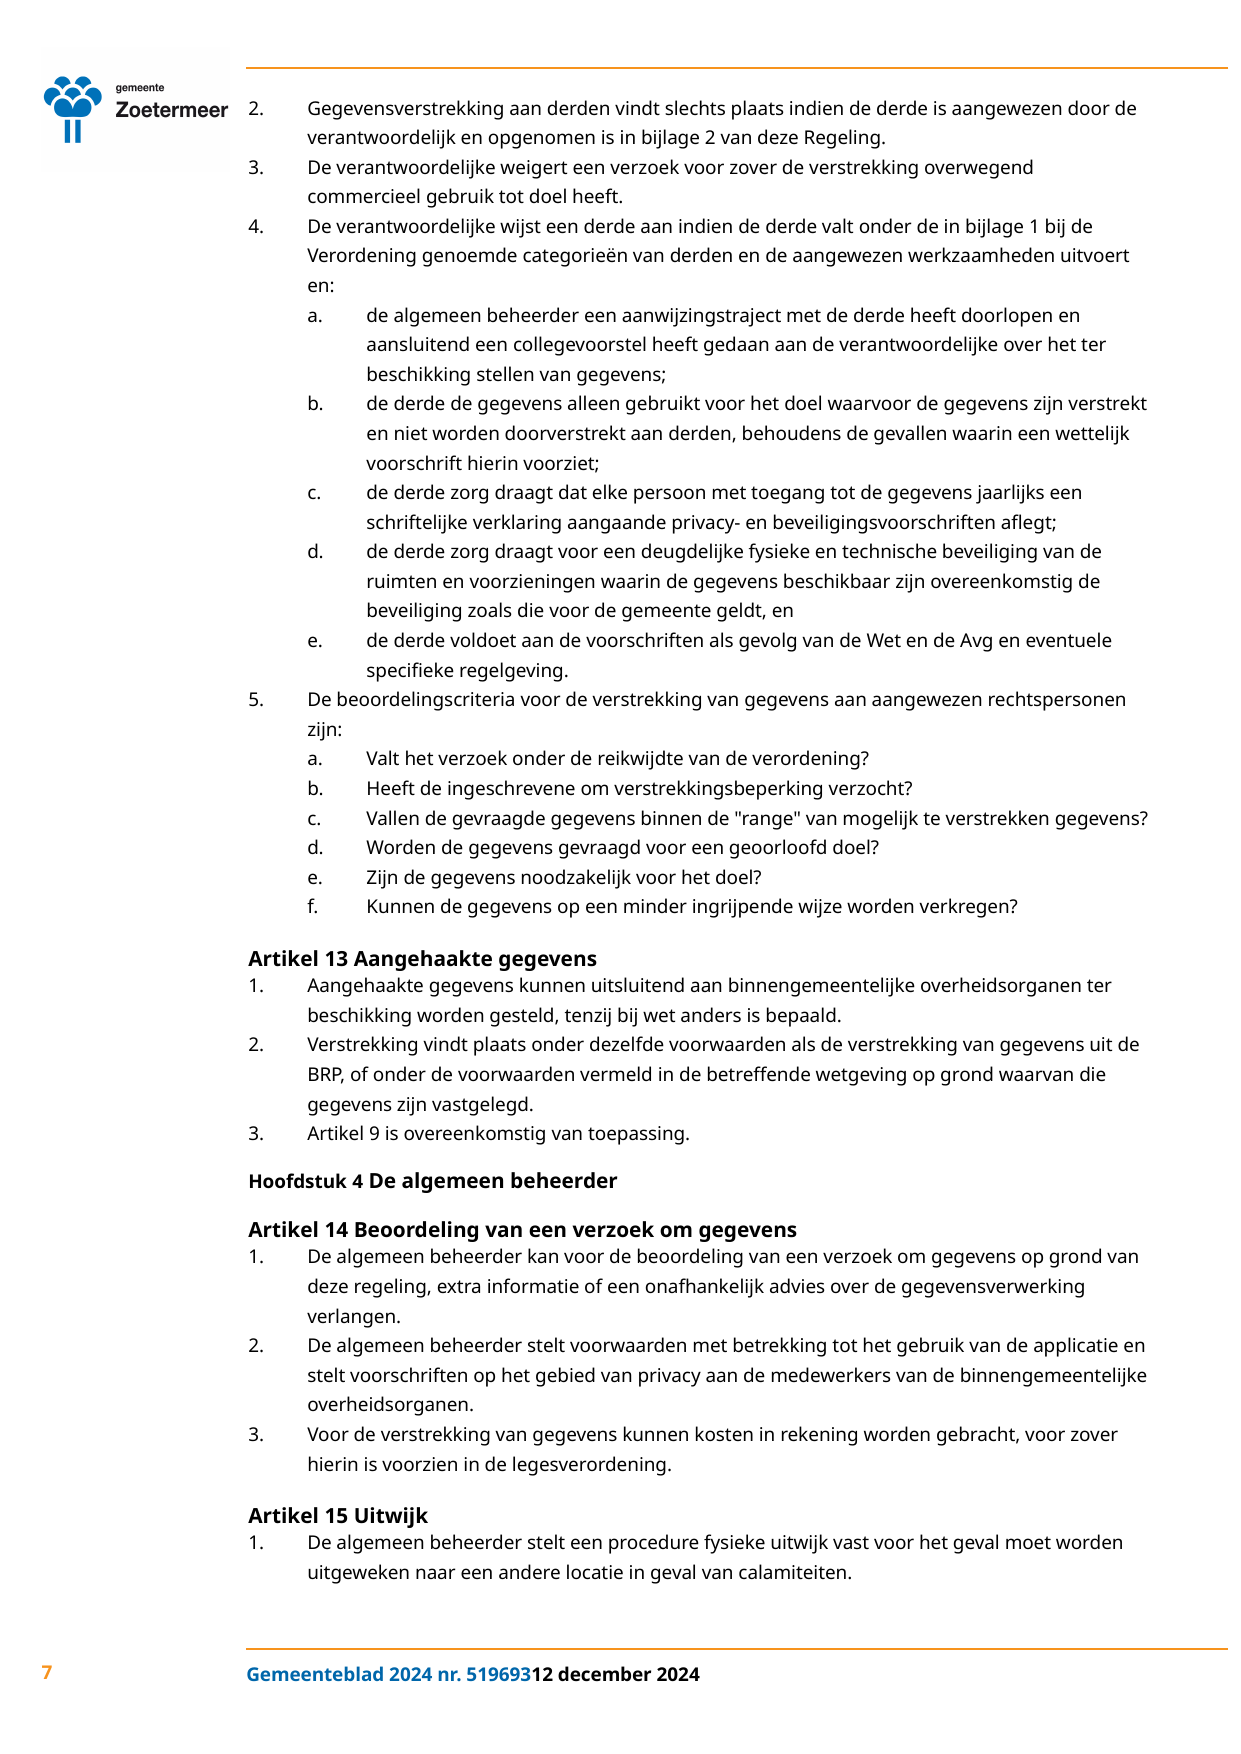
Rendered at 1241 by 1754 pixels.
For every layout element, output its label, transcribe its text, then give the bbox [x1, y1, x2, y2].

list Verstrekking vindt plaats onder dezelfde voorwaarden als de verstrekking van gegevens uit de BRP, of onder de voorwaarden vermeld in de betreffende wetgeving op grond waarvan die gegevens zijn vastgelegd. [248, 1032, 1152, 1116]
list Aangehaakte gegevens kunnen uitsluitend aan binnengemeentelijke overheidsorganen ter beschikking worden gesteld, tenzij bij wet anders is bepaald. [248, 972, 1152, 1028]
list Worden de gegevens gevraagd voor een geoorloofd doel? [307, 834, 1152, 860]
list de derde zorg draagt voor een deugdelijke fysieke en technische beveiliging van de ruimten en voorzieningen waarin de gegevens beschikbaar zijn overeenkomstig de beveiliging zoals die voor de gemeente geldt, en [307, 538, 1152, 623]
list de algemeen beheerder een aanwijzingstraject met de derde heeft doorlopen en aansluitend een collegevoorstel heeft gedaan aan de verantwoordelijke over het ter beschikking stellen van gegevens; [307, 302, 1152, 387]
list De algemeen beheerder stelt een procedure fysieke uitwijk vast voor het geval moet worden uitgeweken naar een andere locatie in geval van calamiteiten. [248, 1529, 1152, 1585]
list De beoordelingscriteria voor de verstrekking van gegevens aan aangewezen rechtspersonen zijn: [248, 686, 1152, 742]
list Voor de verstrekking van gegevens kunnen kosten in rekening worden gebracht, voor zover hierin is voorzien in de legesverordening. [248, 1421, 1152, 1476]
list De algemeen beheerder kan voor de beoordeling van een verzoek om gegevens op grond van deze regeling, extra informatie of een onafhankelijk advies over de gegevensverwerking verlangen. [248, 1244, 1152, 1328]
list De algemeen beheerder stelt voorwaarden met betrekking tot het gebruik van de applicatie en stelt voorschriften op het gebied van privacy aan de medewerkers van de binnengemeentelijke overheidsorganen. [248, 1332, 1152, 1417]
picture [41, 47, 231, 172]
list Vallen de gevraagde gegevens binnen de "range" van mogelijk te verstrekken gegevens? [307, 805, 1152, 831]
list De verantwoordelijke weigert een verzoek voor zover de verstrekking overwegend commercieel gebruik tot doel heeft. [248, 154, 1152, 209]
text Artikel 15 Uitwijk [248, 1501, 1152, 1529]
text Artikel 14 Beoordeling van een verzoek om gegevens [248, 1215, 1152, 1244]
list De verantwoordelijke wijst een derde aan indien de derde valt onder de in bijlage 1 bij de Verordening genoemde categorieën van derden en de aangewezen werkzaamheden uitvoert en: [248, 213, 1152, 298]
list de derde zorg draagt dat elke persoon met toegang tot de gegevens jaarlijks een schriftelijke verklaring aangaande privacy- en beveiligingsvoorschriften aflegt; [307, 479, 1152, 535]
list Heeft de ingeschrevene om verstrekkingsbeperking verzocht? [307, 775, 1152, 801]
list Kunnen de gegevens op een minder ingrijpende wijze worden verkregen? [307, 893, 1152, 919]
list Zijn de gegevens noodzakelijk voor het doel? [307, 864, 1152, 890]
text Hoofdstuk 4 De algemeen beheerder [248, 1166, 1152, 1194]
list de derde voldoet aan de voorschriften als gevolg van de Wet en de Avg en eventuele specifieke regelgeving. [307, 627, 1152, 683]
text Artikel 13 Aangehaakte gegevens [248, 944, 1152, 972]
list Gegevensverstrekking aan derden vindt slechts plaats indien de derde is aangewezen door de verantwoordelijk en opgenomen is in bijlage 2 van deze Regeling. [248, 95, 1152, 150]
list Valt het verzoek onder de reikwijdte van de verordening? [307, 746, 1152, 771]
list Artikel 9 is overeenkomstig van toepassing. [248, 1120, 1152, 1146]
list de derde de gegevens alleen gebruikt voor het doel waarvoor de gegevens zijn verstrekt en niet worden doorverstrekt aan derden, behoudens de gevallen waarin een wettelijk voorschrift hierin voorziet; [307, 391, 1152, 476]
